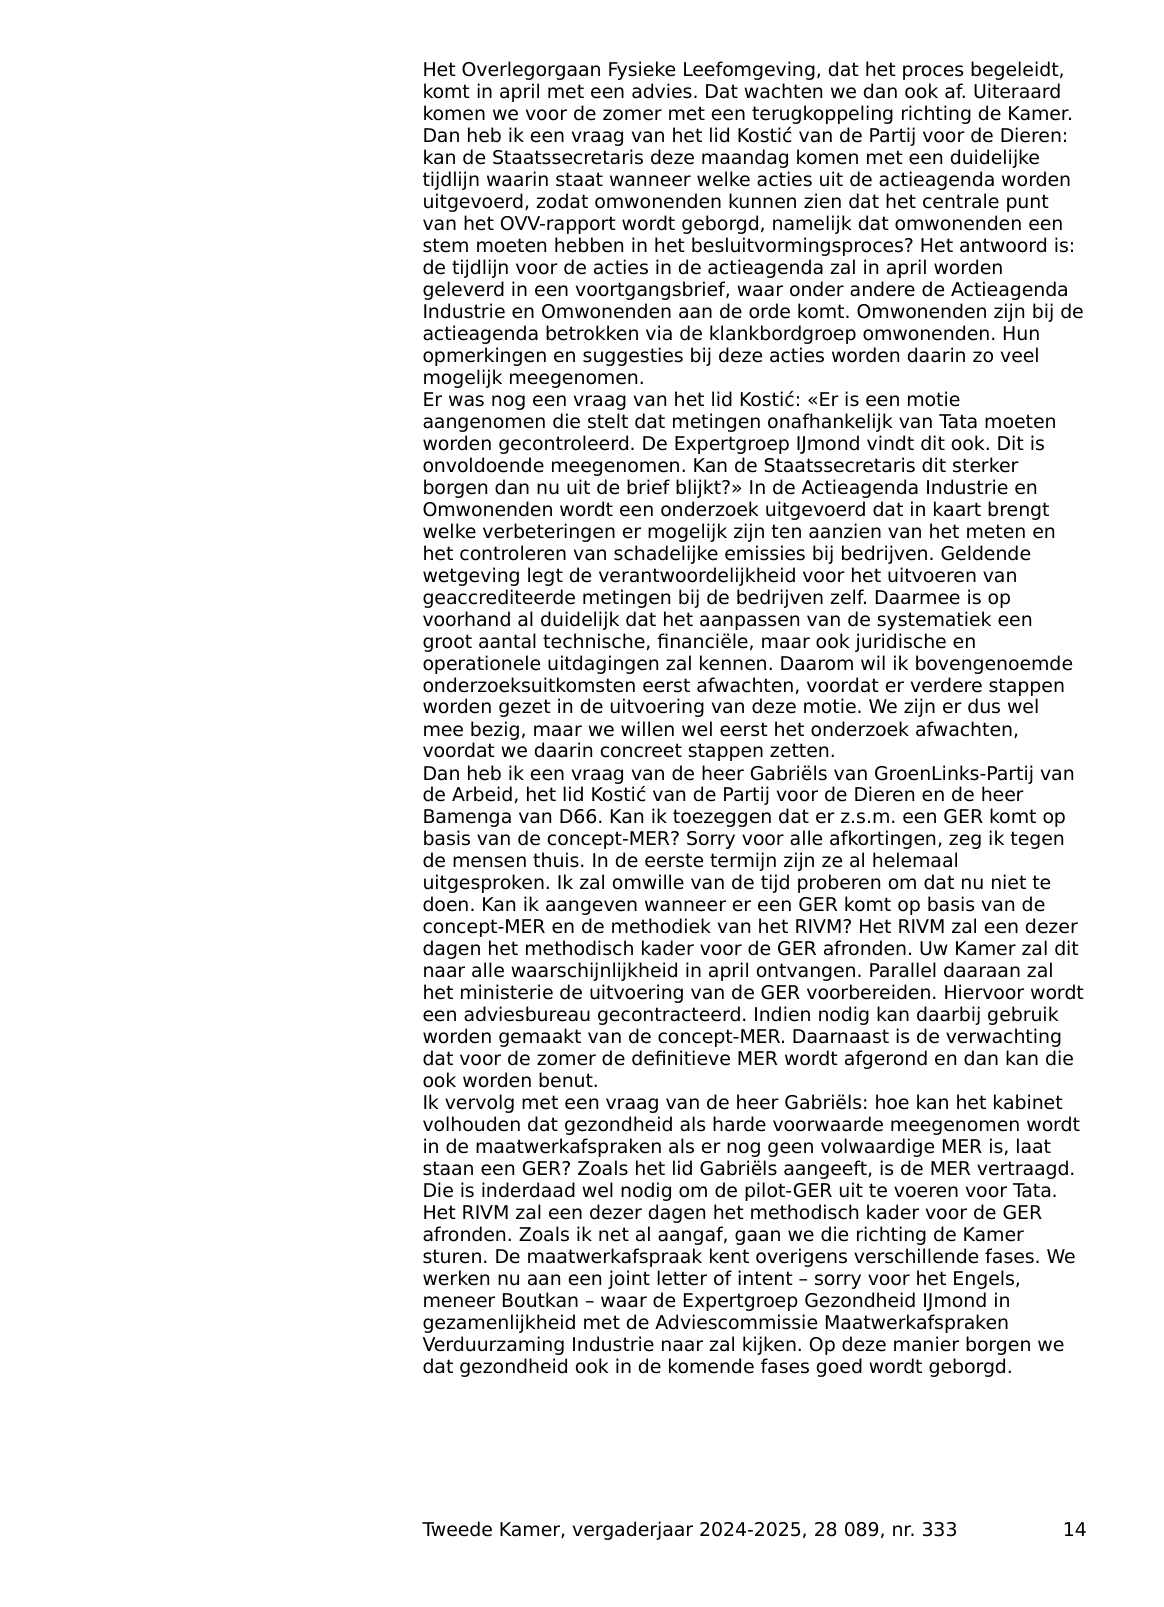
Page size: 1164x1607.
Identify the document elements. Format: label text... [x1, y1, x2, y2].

text Ik vervolg met een vraag van de heer Gabriëls: hoe kan het kabinet volhouden dat gezondheid als harde voorwaarde meegenomen wordt in de maatwerkafspraken als er nog geen volwaardige MER is, laat staan een GER? Zoals het lid Gabriëls aangeeft, is de MER vertraagd. Die is inderdaad wel nodig om de pilot-GER uit te voeren voor Tata. Het RIVM zal een dezer dagen het methodisch kader voor de GER afronden. Zoals ik net al aangaf, gaan we die richting de Kamer sturen. De maatwerkafspraak kent overigens verschillende fases. We werken nu aan een joint letter of intent – sorry voor het Engels, meneer Boutkan – waar de Expertgroep Gezondheid IJmond in gezamenlijkheid met de Adviescommissie Maatwerkafspraken Verduurzaming Industrie naar zal kijken. Op deze manier borgen we dat gezondheid ook in de komende fases goed wordt geborgd. [422, 1092, 1087, 1378]
text Het Overlegorgaan Fysieke Leefomgeving, dat het proces begeleidt, komt in april met een advies. Dat wachten we dan ook af. Uiteraard komen we voor de zomer met een terugkoppeling richting de Kamer. [422, 59, 1087, 125]
text Er was nog een vraag van het lid Kostić: «Er is een motie aangenomen die stelt dat metingen onafhankelijk van Tata moeten worden gecontroleerd. De Expertgroep IJmond vindt dit ook. Dit is onvoldoende meegenomen. Kan de Staatssecretaris dit sterker borgen dan nu uit de brief blijkt?» In de Actieagenda Industrie en Omwonenden wordt een onderzoek uitgevoerd dat in kaart brengt welke verbeteringen er mogelijk zijn ten aanzien van het meten en het controleren van schadelijke emissies bij bedrijven. Geldende wetgeving legt de verantwoordelijkheid voor het uitvoeren van geaccrediteerde metingen bij de bedrijven zelf. Daarmee is op voorhand al duidelijk dat het aanpassen van de systematiek een groot aantal technische, financiële, maar ook juridische en operationele uitdagingen zal kennen. Daarom wil ik bovengenoemde onderzoeksuitkomsten eerst afwachten, voordat er verdere stappen worden gezet in de uitvoering van deze motie. We zijn er dus wel mee bezig, maar we willen wel eerst het onderzoek afwachten, voordat we daarin concreet stappen zetten. [422, 389, 1087, 762]
text Dan heb ik een vraag van het lid Kostić van de Partij voor de Dieren: kan de Staatssecretaris deze maandag komen met een duidelijke tijdlijn waarin staat wanneer welke acties uit de actieagenda worden uitgevoerd, zodat omwonenden kunnen zien dat het centrale punt van het OVV-rapport wordt geborgd, namelijk dat omwonenden een stem moeten hebben in het besluitvormingsproces? Het antwoord is: de tijdlijn voor de acties in de actieagenda zal in april worden geleverd in een voortgangsbrief, waar onder andere de Actieagenda Industrie en Omwonenden aan de orde komt. Omwonenden zijn bij de actieagenda betrokken via de klankbordgroep omwonenden. Hun opmerkingen en suggesties bij deze acties worden daarin zo veel mogelijk meegenomen. [422, 125, 1087, 389]
text Dan heb ik een vraag van de heer Gabriëls van GroenLinks-Partij van de Arbeid, het lid Kostić van de Partij voor de Dieren en de heer Bamenga van D66. Kan ik toezeggen dat er z.s.m. een GER komt op basis van de concept-MER? Sorry voor alle afkortingen, zeg ik tegen de mensen thuis. In de eerste termijn zijn ze al helemaal uitgesproken. Ik zal omwille van de tijd proberen om dat nu niet te doen. Kan ik aangeven wanneer er een GER komt op basis van de concept-MER en de methodiek van het RIVM? Het RIVM zal een dezer dagen het methodisch kader voor de GER afronden. Uw Kamer zal dit naar alle waarschijnlijkheid in april ontvangen. Parallel daaraan zal het ministerie de uitvoering van de GER voorbereiden. Hiervoor wordt een adviesbureau gecontracteerd. Indien nodig kan daarbij gebruik worden gemaakt van de concept-MER. Daarnaast is de verwachting dat voor de zomer de definitieve MER wordt afgerond en dan kan die ook worden benut. [422, 762, 1087, 1092]
